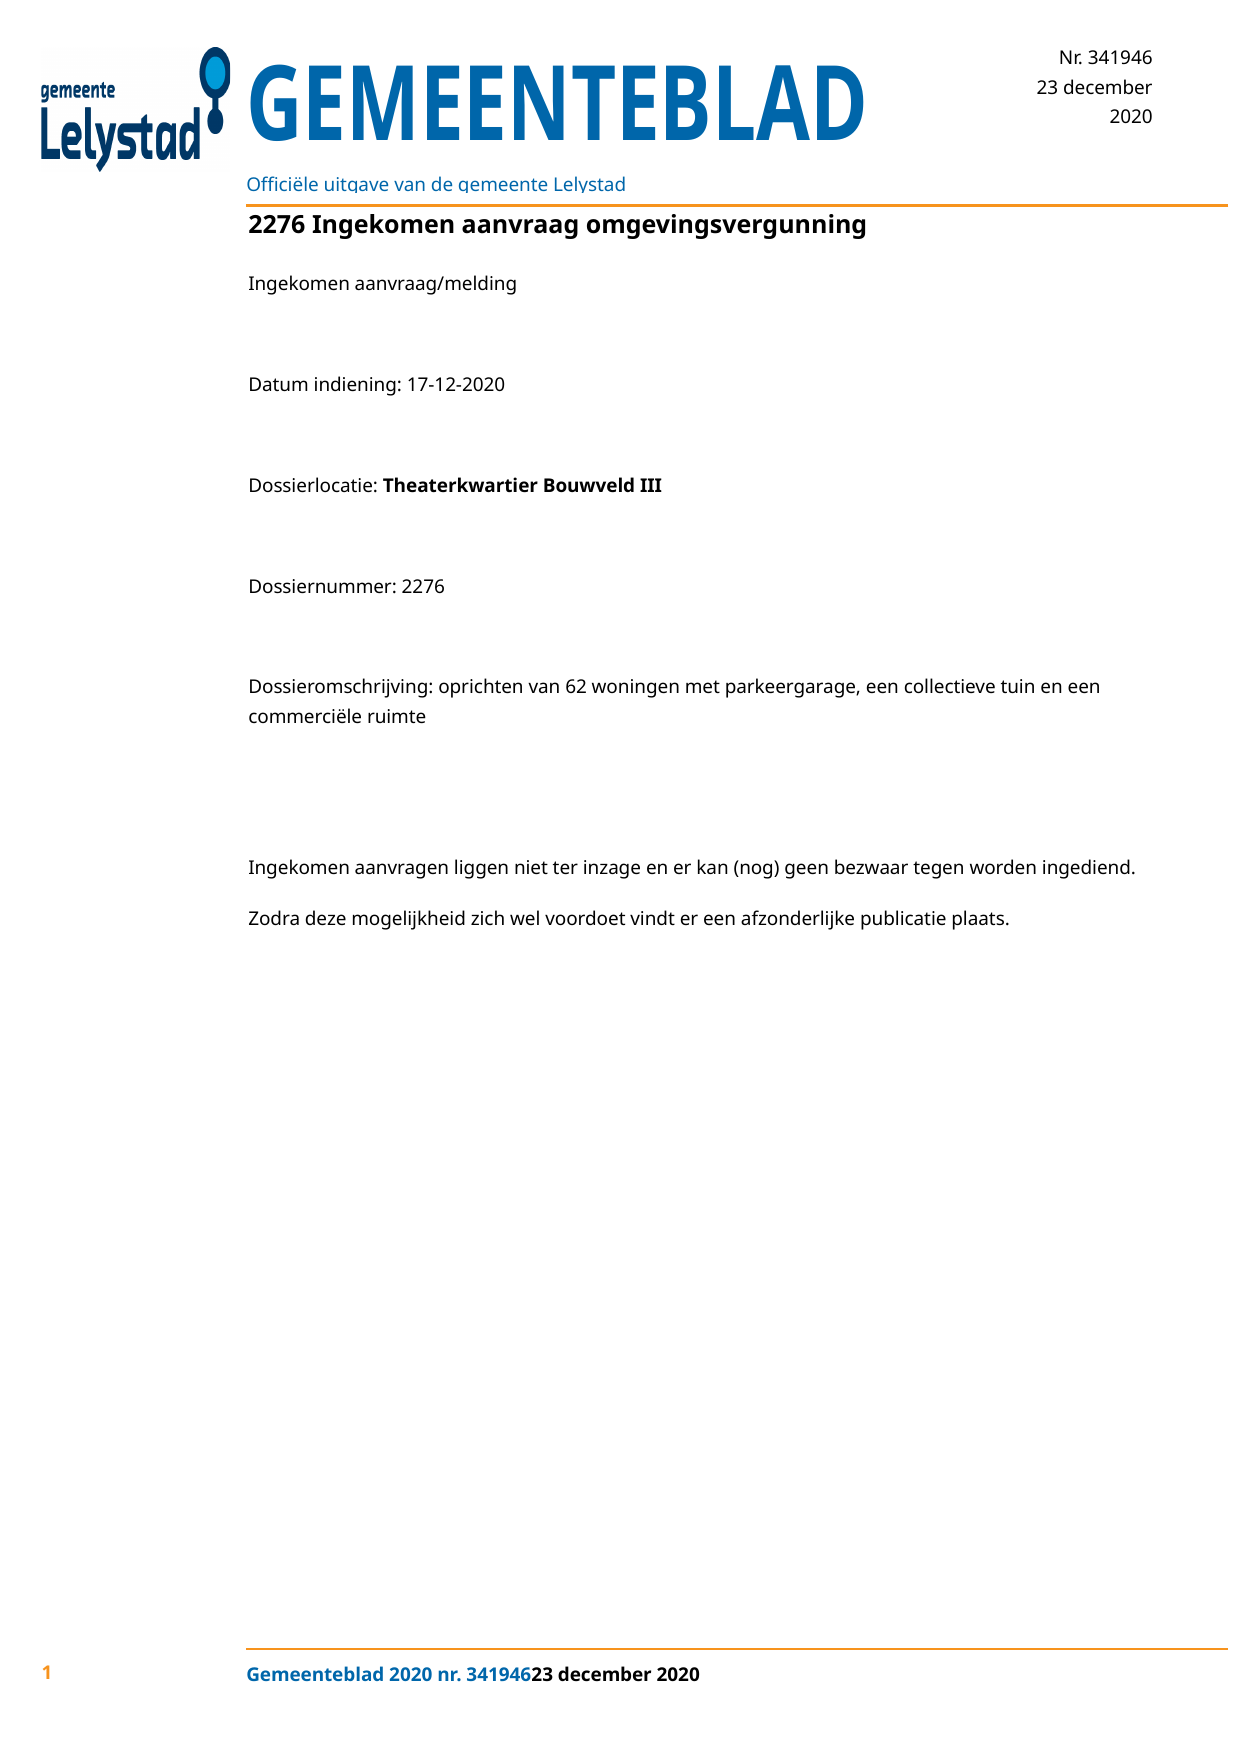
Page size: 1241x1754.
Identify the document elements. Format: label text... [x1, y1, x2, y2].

text Dossieromschrijving: oprichten van 62 woningen met parkeergarage, een collectieve tuin en een commerciële ruimte [248, 674, 1152, 729]
text Ingekomen aanvraag/melding [248, 270, 1152, 296]
text Dossiernummer: 2276 [248, 573, 1152, 598]
picture [41, 47, 231, 172]
text 2276 Ingekomen aanvraag omgevingsvergunning [248, 207, 1152, 241]
text Ingekomen aanvragen liggen niet ter inzage en er kan (nog) geen bezwaar tegen worden ingediend. [248, 854, 1152, 880]
text Dossierlocatie: Theaterkwartier Bouwveld III [248, 472, 1152, 498]
text Datum indiening: 17-12-2020 [248, 371, 1152, 397]
text Zodra deze mogelijkheid zich wel voordoet vindt er een afzonderlijke publicatie plaats. [248, 905, 1152, 931]
